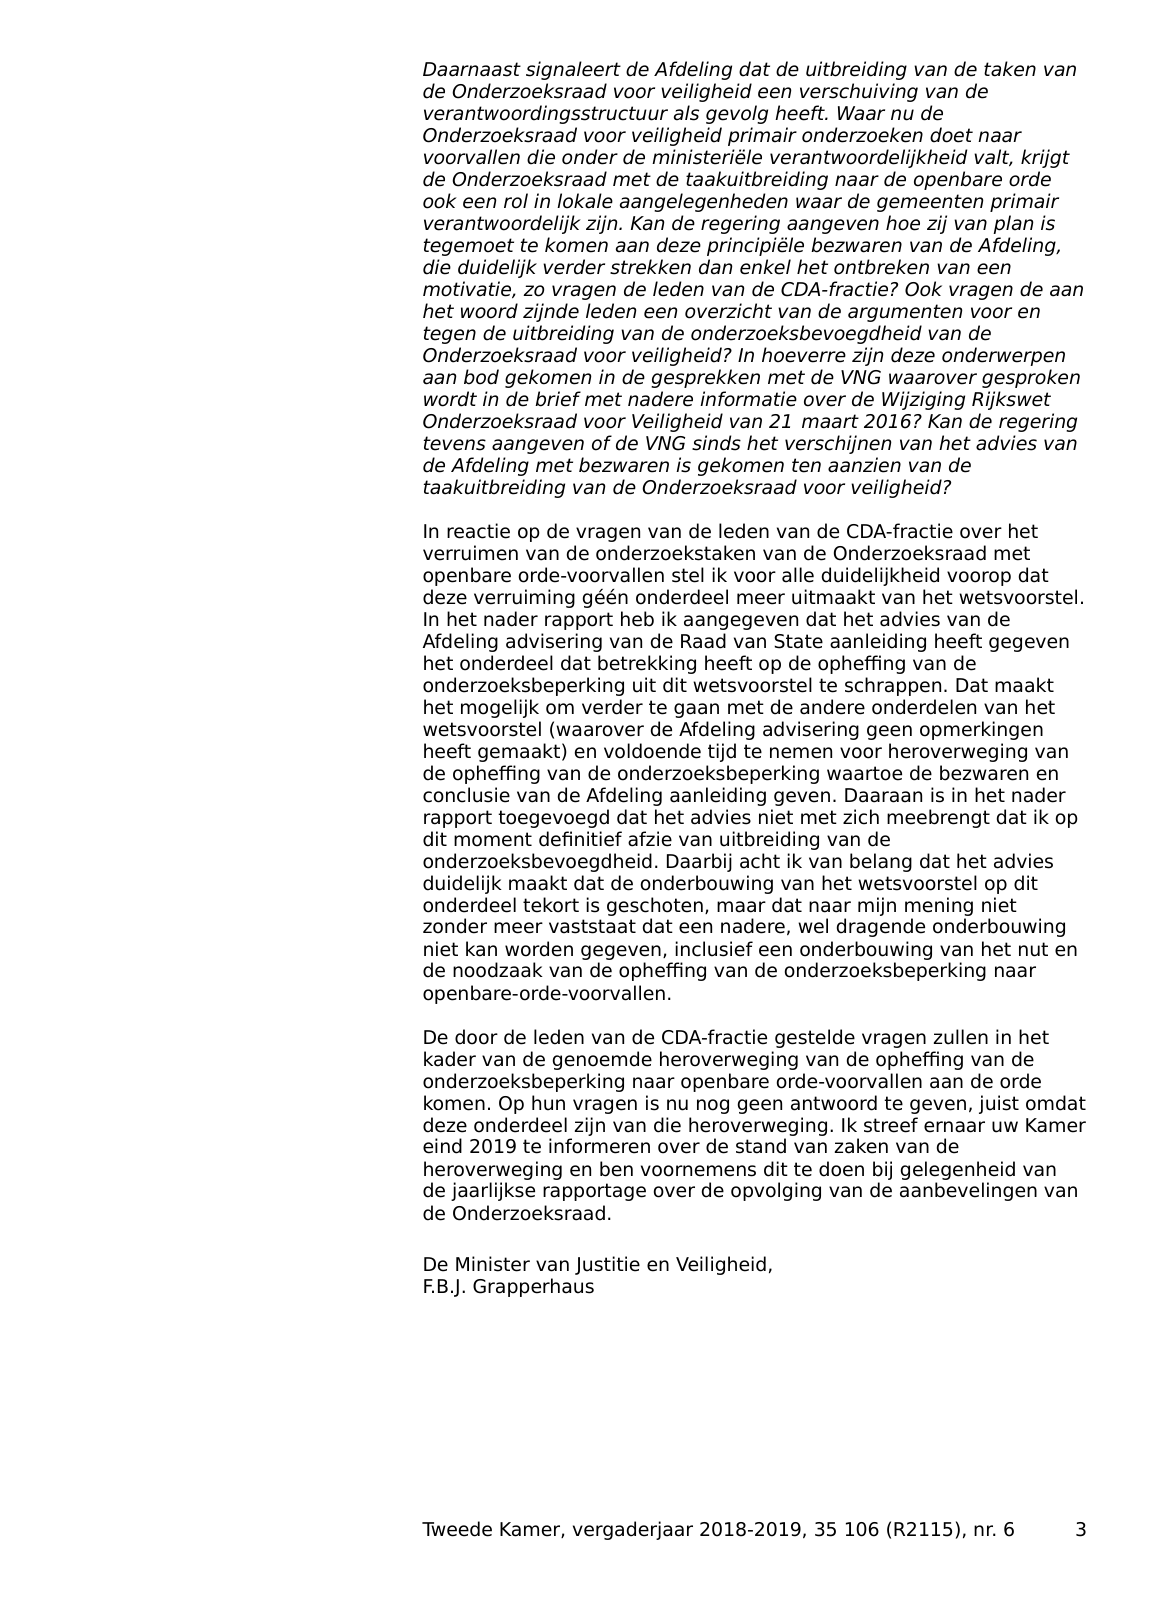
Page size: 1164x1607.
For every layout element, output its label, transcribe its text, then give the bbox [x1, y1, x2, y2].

text Daarnaast signaleert de Afdeling dat de uitbreiding van de taken van de Onderzoeksraad voor veiligheid een verschuiving van de verantwoordingsstructuur als gevolg heeft. Waar nu de Onderzoeksraad voor veiligheid primair onderzoeken doet naar voorvallen die onder de ministeriële verantwoordelijkheid valt, krijgt de Onderzoeksraad met de taakuitbreiding naar de openbare orde ook een rol in lokale aangelegenheden waar de gemeenten primair verantwoordelijk zijn. Kan de regering aangeven hoe zij van plan is tegemoet te komen aan deze principiële bezwaren van de Afdeling, die duidelijk verder strekken dan enkel het ontbreken van een motivatie, zo vragen de leden van de CDA-fractie? Ook vragen de aan het woord zijnde leden een overzicht van de argumenten voor en tegen de uitbreiding van de onderzoeksbevoegdheid van de Onderzoeksraad voor veiligheid? In hoeverre zijn deze onderwerpen aan bod gekomen in de gesprekken met de VNG waarover gesproken wordt in de brief met nadere informatie over de Wijziging Rijkswet Onderzoeksraad voor Veiligheid van 21 maart 2016? Kan de regering tevens aangeven of de VNG sinds het verschijnen van het advies van de Afdeling met bezwaren is gekomen ten aanzien van de taakuitbreiding van de Onderzoeksraad voor veiligheid? [422, 59, 1087, 499]
text De Minister van Justitie en Veiligheid, F.B.J. Grapperhaus [422, 1254, 1087, 1298]
text De door de leden van de CDA-fractie gestelde vragen zullen in het kader van de genoemde heroverweging van de opheffing van de onderzoeksbeperking naar openbare orde-voorvallen aan de orde komen. Op hun vragen is nu nog geen antwoord te geven, juist omdat deze onderdeel zijn van die heroverweging. Ik streef ernaar uw Kamer eind 2019 te informeren over de stand van zaken van de heroverweging en ben voornemens dit te doen bij gelegenheid van de jaarlijkse rapportage over de opvolging van de aanbevelingen van de Onderzoeksraad. [422, 1027, 1087, 1224]
text In reactie op de vragen van de leden van de CDA-fractie over het verruimen van de onderzoekstaken van de Onderzoeksraad met openbare orde-voorvallen stel ik voor alle duidelijkheid voorop dat deze verruiming géén onderdeel meer uitmaakt van het wetsvoorstel. In het nader rapport heb ik aangegeven dat het advies van de Afdeling advisering van de Raad van State aanleiding heeft gegeven het onderdeel dat betrekking heeft op de opheffing van de onderzoeksbeperking uit dit wetsvoorstel te schrappen. Dat maakt het mogelijk om verder te gaan met de andere onderdelen van het wetsvoorstel (waarover de Afdeling advisering geen opmerkingen heeft gemaakt) en voldoende tijd te nemen voor heroverweging van de opheffing van de onderzoeksbeperking waartoe de bezwaren en conclusie van de Afdeling aanleiding geven. Daaraan is in het nader rapport toegevoegd dat het advies niet met zich meebrengt dat ik op dit moment definitief afzie van uitbreiding van de onderzoeksbevoegdheid. Daarbij acht ik van belang dat het advies duidelijk maakt dat de onderbouwing van het wetsvoorstel op dit onderdeel tekort is geschoten, maar dat naar mijn mening niet zonder meer vaststaat dat een nadere, wel dragende onderbouwing niet kan worden gegeven, inclusief een onderbouwing van het nut en de noodzaak van de opheffing van de onderzoeksbeperking naar openbare-orde-voorvallen. [422, 521, 1087, 1004]
